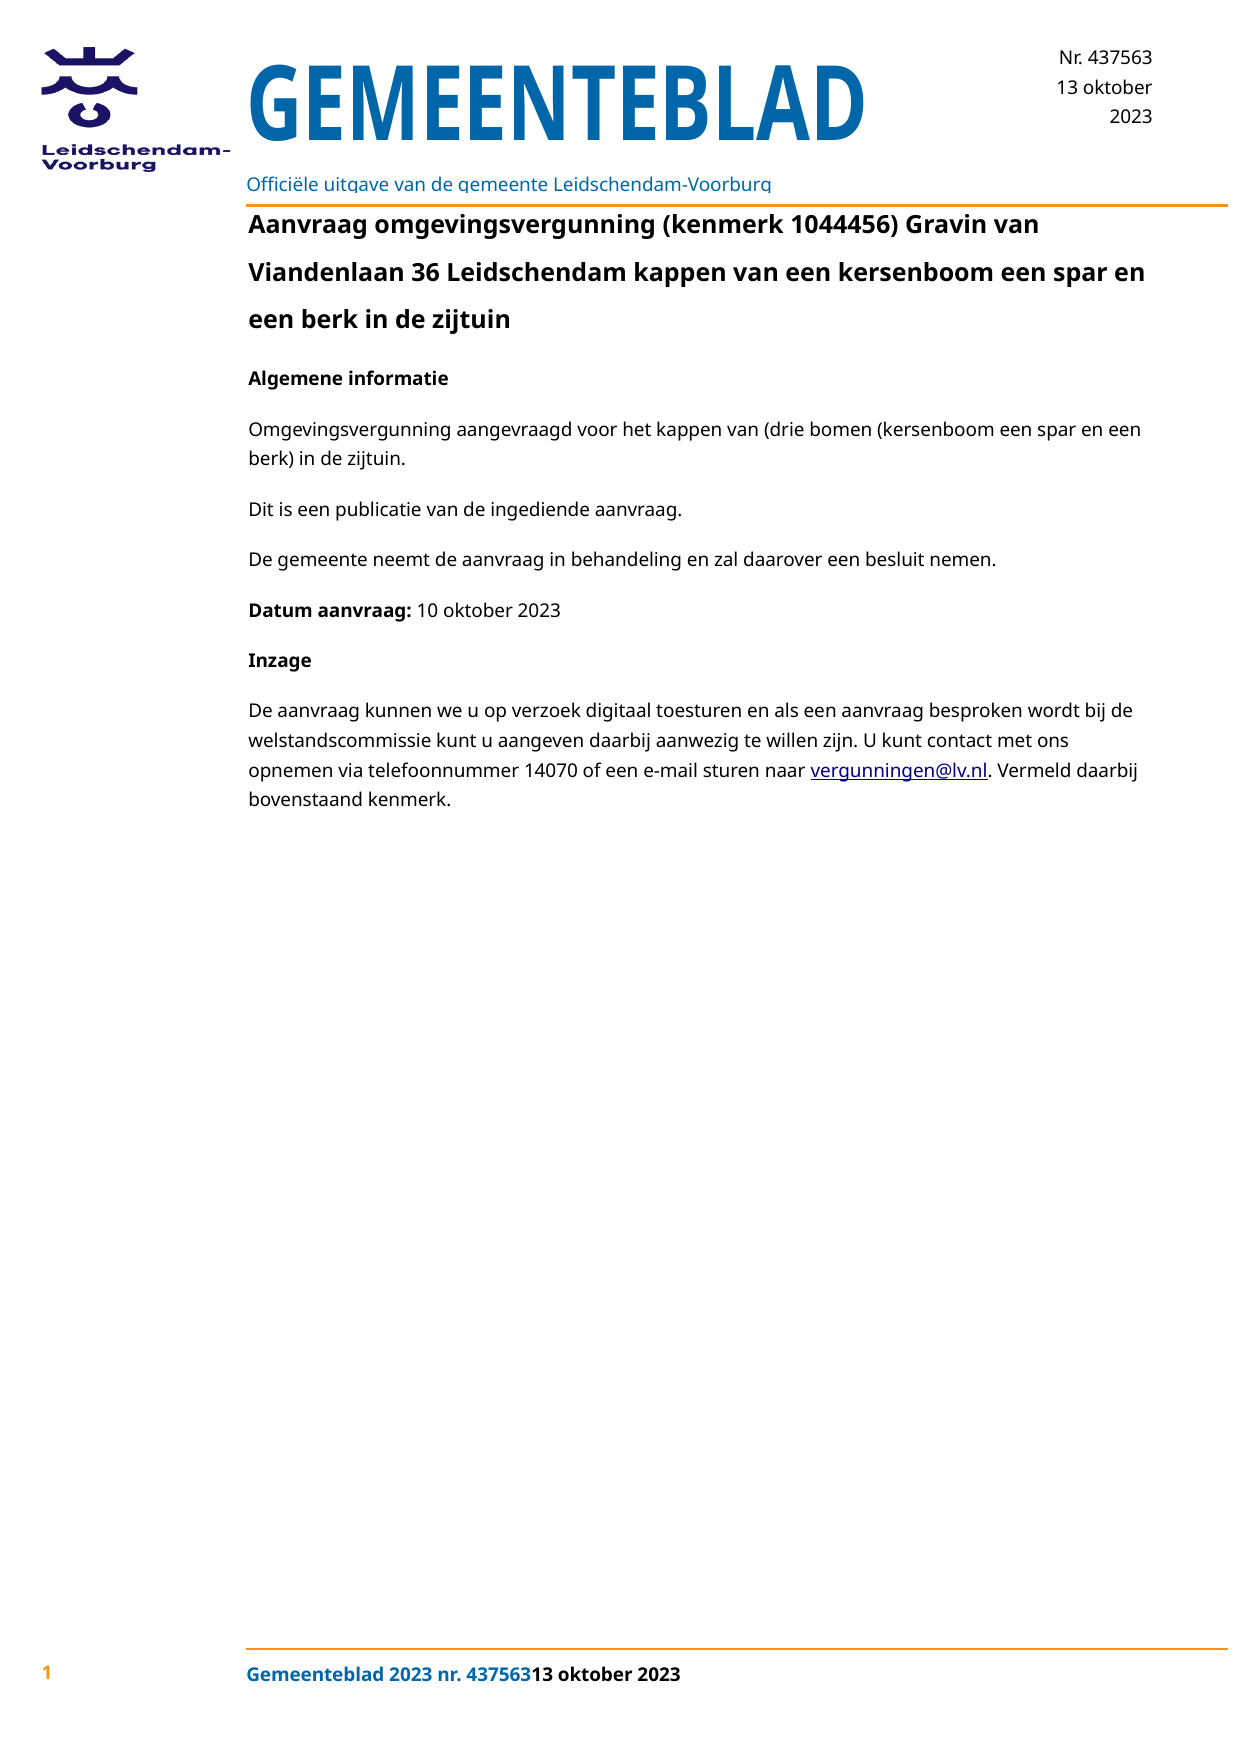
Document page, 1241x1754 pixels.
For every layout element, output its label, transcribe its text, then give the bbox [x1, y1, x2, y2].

text Algemene informatie [248, 366, 1152, 391]
text Dit is een publicatie van de ingediende aanvraag. [248, 496, 1152, 522]
text Omgevingsvergunning aangevraagd voor het kappen van (drie bomen (kersenboom een spar en een berk) in de zijtuin. [248, 416, 1152, 471]
text Datum aanvraag: 10 oktober 2023 [248, 597, 1152, 622]
text De gemeente neemt de aanvraag in behandeling en zal daarover een besluit nemen. [248, 546, 1152, 572]
text De aanvraag kunnen we u op verzoek digitaal toesturen en als een aanvraag besproken wordt bij de welstandscommissie kunt u aangeven daarbij aanwezig te willen zijn. U kunt contact met ons opnemen via telefoonnummer 14070 of een e-mail sturen naar vergunningen@lv.nl. Vermeld daarbij bovenstaand kenmerk. [248, 698, 1152, 812]
picture [41, 47, 231, 172]
text Inzage [248, 647, 1152, 673]
text Aanvraag omgevingsvergunning (kenmerk 1044456) Gravin van Viandenlaan 36 Leidschendam kappen van een kersenboom een spar en een berk in de zijtuin [248, 207, 1152, 336]
